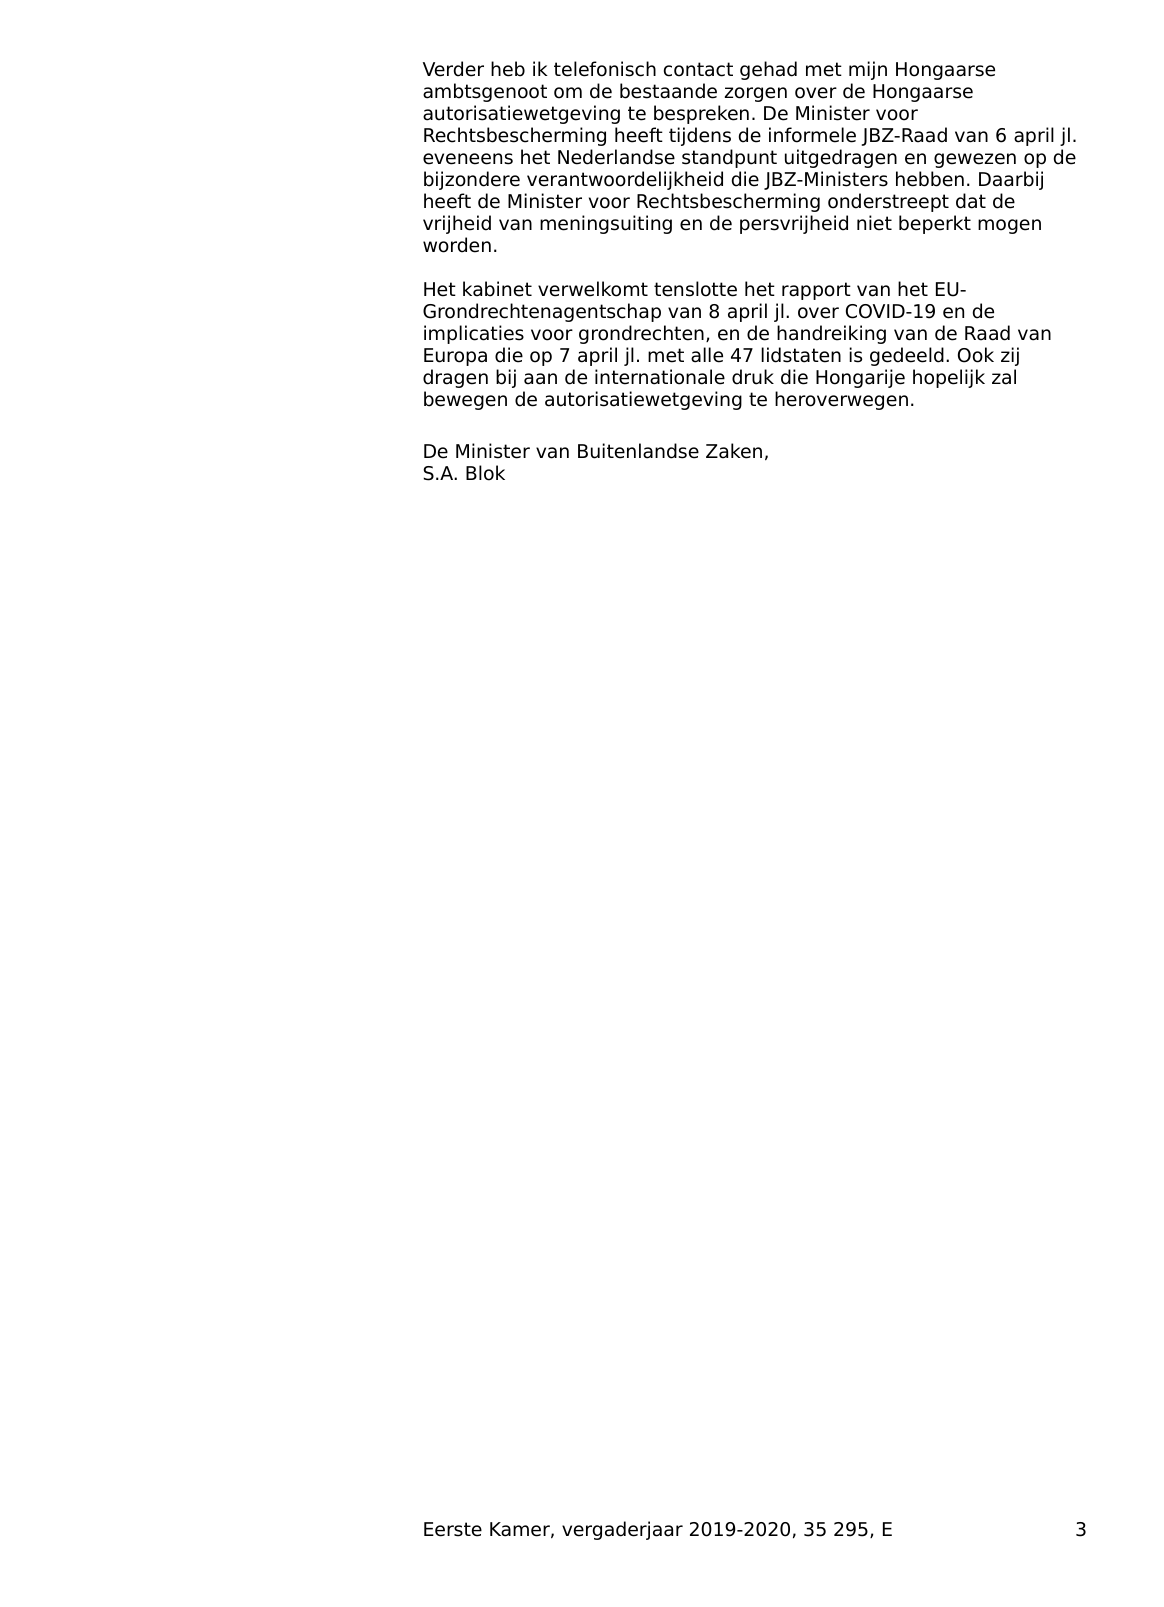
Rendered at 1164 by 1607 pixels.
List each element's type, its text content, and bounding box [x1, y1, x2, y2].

text De Minister van Buitenlandse Zaken, S.A. Blok [422, 441, 1087, 485]
text Verder heb ik telefonisch contact gehad met mijn Hongaarse ambtsgenoot om de bestaande zorgen over de Hongaarse autorisatiewetgeving te bespreken. De Minister voor Rechtsbescherming heeft tijdens de informele JBZ-Raad van 6 april jl. eveneens het Nederlandse standpunt uitgedragen en gewezen op de bijzondere verantwoordelijkheid die JBZ-Ministers hebben. Daarbij heeft de Minister voor Rechtsbescherming onderstreept dat de vrijheid van meningsuiting en de persvrijheid niet beperkt mogen worden. [422, 59, 1087, 257]
text Het kabinet verwelkomt tenslotte het rapport van het EU-Grondrechtenagentschap van 8 april jl. over COVID-19 en de implicaties voor grondrechten, en de handreiking van de Raad van Europa die op 7 april jl. met alle 47 lidstaten is gedeeld. Ook zij dragen bij aan de internationale druk die Hongarije hopelijk zal bewegen de autorisatiewetgeving te heroverwegen. [422, 279, 1087, 411]
